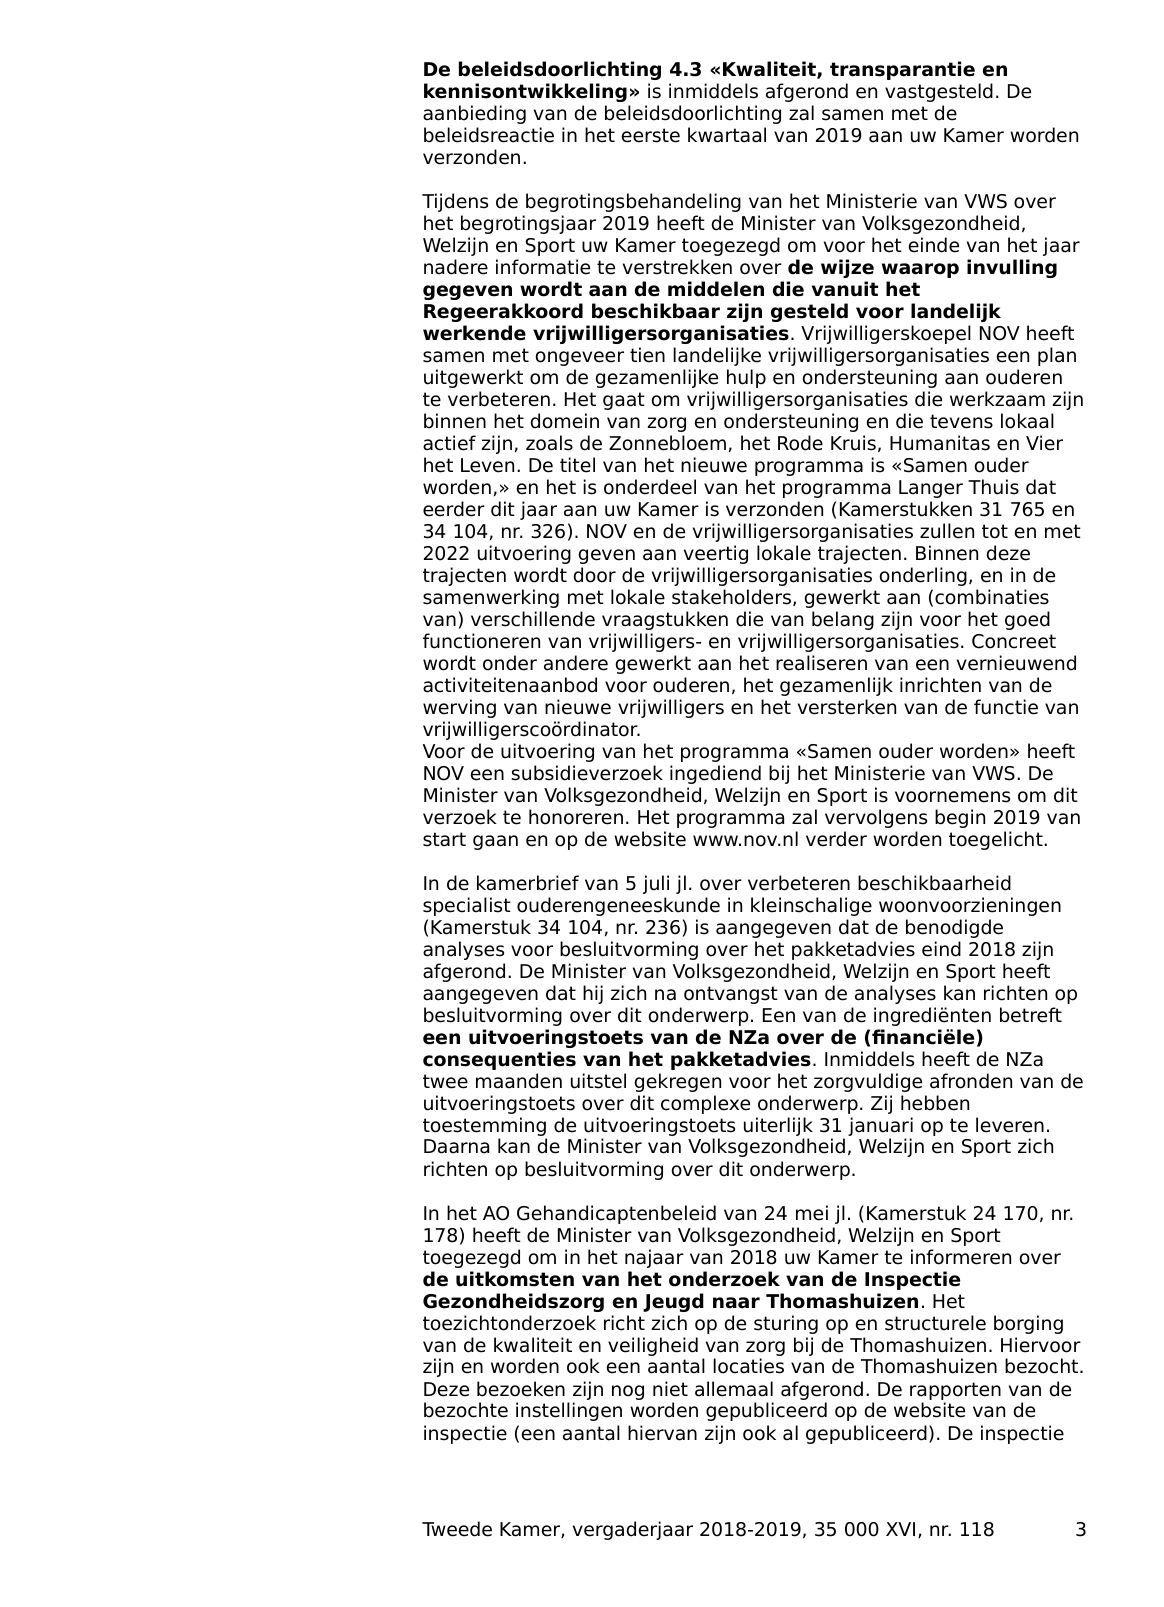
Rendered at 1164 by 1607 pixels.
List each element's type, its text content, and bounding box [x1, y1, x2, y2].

text Voor de uitvoering van het programma «Samen ouder worden» heeft NOV een subsidieverzoek ingediend bij het Ministerie van VWS. De Minister van Volksgezondheid, Welzijn en Sport is voornemens om dit verzoek te honoreren. Het programma zal vervolgens begin 2019 van start gaan en op de website www.nov.nl verder worden toegelicht. [422, 741, 1087, 851]
text In de kamerbrief van 5 juli jl. over verbeteren beschikbaarheid specialist ouderengeneeskunde in kleinschalige woonvoorzieningen (Kamerstuk 34 104, nr. 236) is aangegeven dat de benodigde analyses voor besluitvorming over het pakketadvies eind 2018 zijn afgerond. De Minister van Volksgezondheid, Welzijn en Sport heeft aangegeven dat hij zich na ontvangst van de analyses kan richten op besluitvorming over dit onderwerp. Een van de ingrediënten betreft een uitvoeringstoets van de NZa over de (financiële) consequenties van het pakketadvies. Inmiddels heeft de NZa twee maanden uitstel gekregen voor het zorgvuldige afronden van de uitvoeringstoets over dit complexe onderwerp. Zij hebben toestemming de uitvoeringstoets uiterlijk 31 januari op te leveren. Daarna kan de Minister van Volksgezondheid, Welzijn en Sport zich richten op besluitvorming over dit onderwerp. [422, 873, 1087, 1180]
text De beleidsdoorlichting 4.3 «Kwaliteit, transparantie en kennisontwikkeling» is inmiddels afgerond en vastgesteld. De aanbieding van de beleidsdoorlichting zal samen met de beleidsreactie in het eerste kwartaal van 2019 aan uw Kamer worden verzonden. [422, 59, 1087, 169]
text In het AO Gehandicaptenbeleid van 24 mei jl. (Kamerstuk 24 170, nr. 178) heeft de Minister van Volksgezondheid, Welzijn en Sport toegezegd om in het najaar van 2018 uw Kamer te informeren over de uitkomsten van het onderzoek van de Inspectie Gezondheidszorg en Jeugd naar Thomashuizen. Het toezichtonderzoek richt zich op de sturing op en structurele borging van de kwaliteit en veiligheid van zorg bij de Thomashuizen. Hiervoor zijn en worden ook een aantal locaties van de Thomashuizen bezocht. Deze bezoeken zijn nog niet allemaal afgerond. De rapporten van de bezochte instellingen worden gepubliceerd op de website van de inspectie (een aantal hiervan zijn ook al gepubliceerd). De inspectie [422, 1203, 1087, 1444]
text Tijdens de begrotingsbehandeling van het Ministerie van VWS over het begrotingsjaar 2019 heeft de Minister van Volksgezondheid, Welzijn en Sport uw Kamer toegezegd om voor het einde van het jaar nadere informatie te verstrekken over de wijze waarop invulling gegeven wordt aan de middelen die vanuit het Regeerakkoord beschikbaar zijn gesteld voor landelijk werkende vrijwilligersorganisaties. Vrijwilligerskoepel NOV heeft samen met ongeveer tien landelijke vrijwilligersorganisaties een plan uitgewerkt om de gezamenlijke hulp en ondersteuning aan ouderen te verbeteren. Het gaat om vrijwilligersorganisaties die werkzaam zijn binnen het domein van zorg en ondersteuning en die tevens lokaal actief zijn, zoals de Zonnebloem, het Rode Kruis, Humanitas en Vier het Leven. De titel van het nieuwe programma is «Samen ouder worden,» en het is onderdeel van het programma Langer Thuis dat eerder dit jaar aan uw Kamer is verzonden (Kamerstukken 31 765 en 34 104, nr. 326). NOV en de vrijwilligersorganisaties zullen tot en met 2022 uitvoering geven aan veertig lokale trajecten. Binnen deze trajecten wordt door de vrijwilligersorganisaties onderling, en in de samenwerking met lokale stakeholders, gewerkt aan (combinaties van) verschillende vraagstukken die van belang zijn voor het goed functioneren van vrijwilligers- en vrijwilligersorganisaties. Concreet wordt onder andere gewerkt aan het realiseren van een vernieuwend activiteitenaanbod voor ouderen, het gezamenlijk inrichten van de werving van nieuwe vrijwilligers en het versterken van de functie van vrijwilligerscoördinator. [422, 191, 1087, 741]
